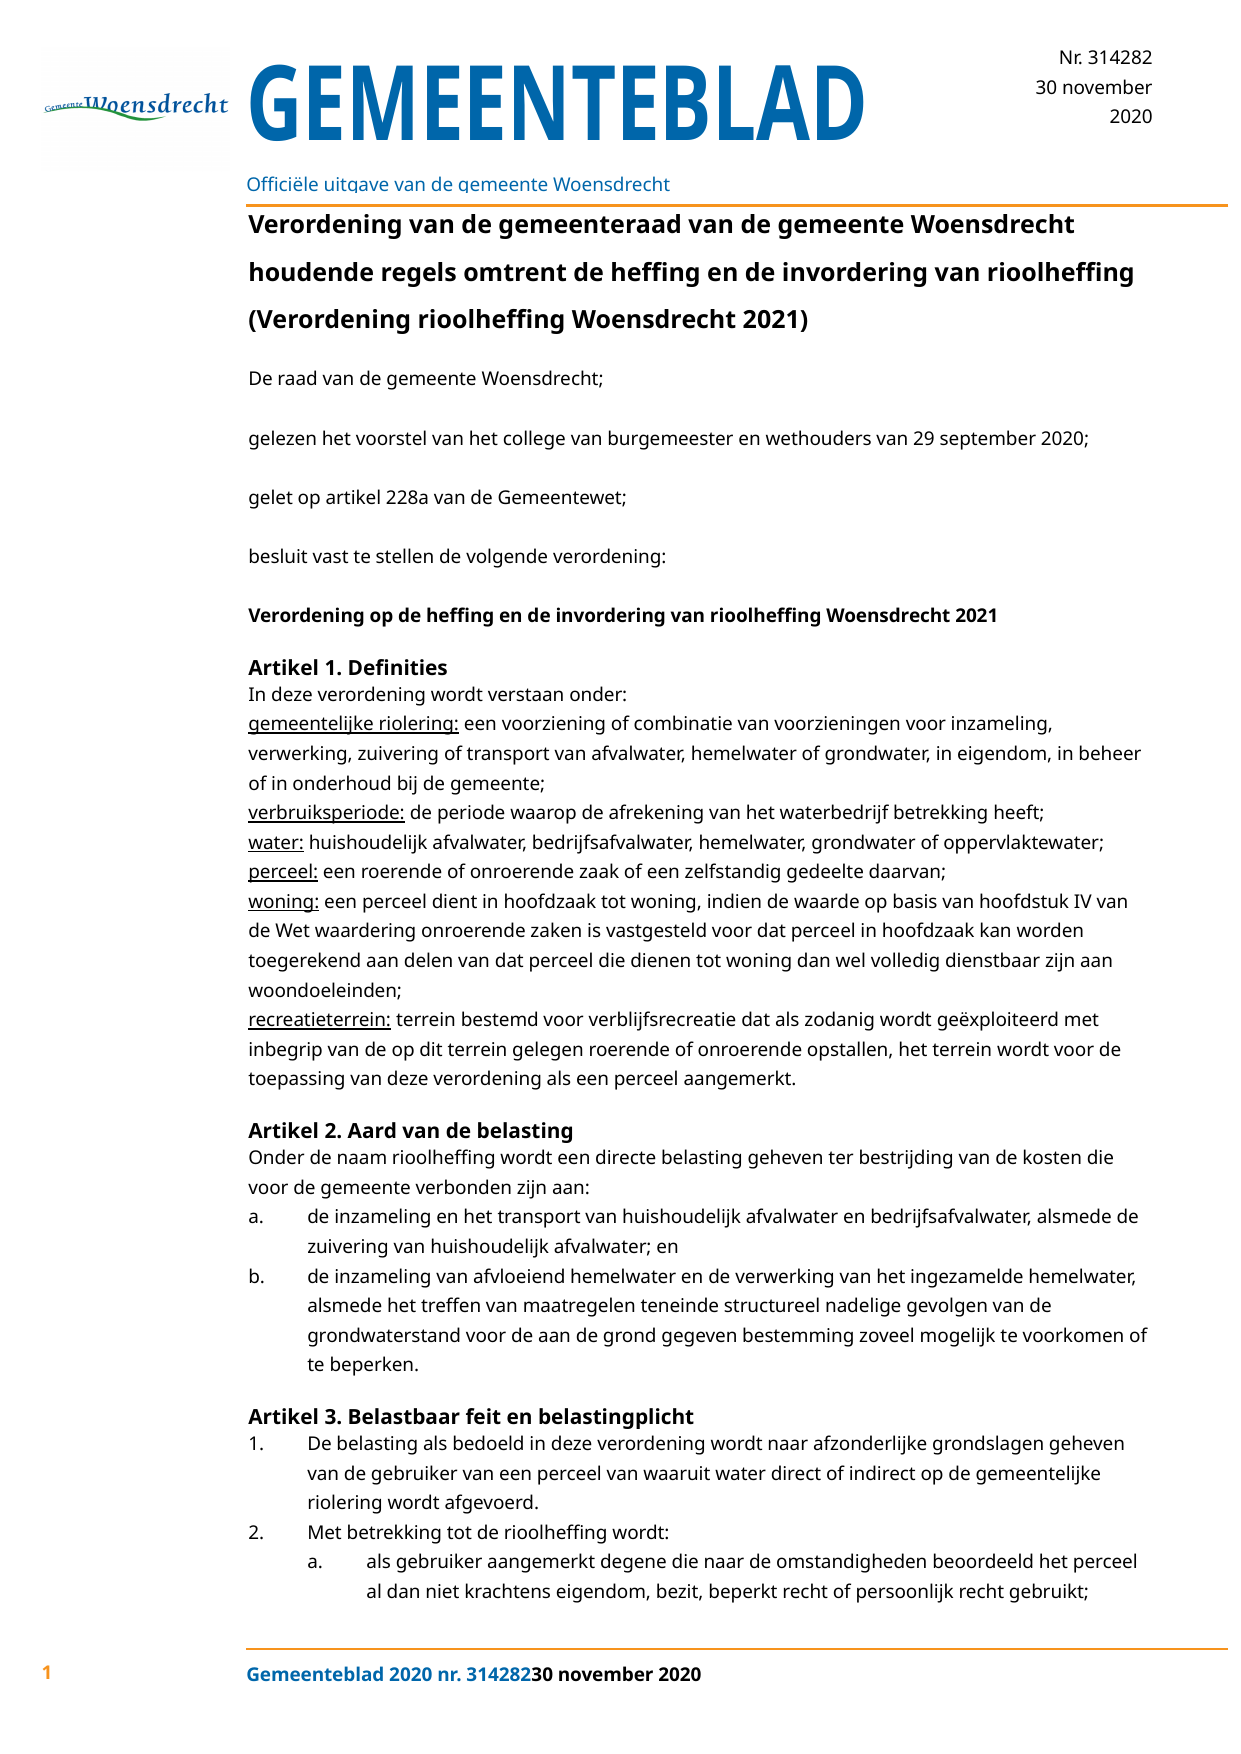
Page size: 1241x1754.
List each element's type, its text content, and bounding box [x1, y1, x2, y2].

text gelet op artikel 228a van de Gemeentewet; [248, 484, 1152, 509]
text Artikel 2. Aard van de belasting [248, 1116, 1152, 1144]
text besluit vast te stellen de volgende verordening: [248, 543, 1152, 569]
list de inzameling van afvloeiend hemelwater en de verwerking van het ingezamelde hemelwater, alsmede het treffen van maatregelen teneinde structureel nadelige gevolgen van de grondwaterstand voor de aan de grond gegeven bestemming zoveel mogelijk te voorkomen of te beperken. [248, 1263, 1152, 1377]
text perceel: een roerende of onroerende zaak of een zelfstandig gedeelte daarvan; [248, 858, 1152, 884]
text gemeentelijke riolering: een voorziening of combinatie van voorzieningen voor inzameling, verwerking, zuivering of transport van afvalwater, hemelwater of grondwater, in eigendom, in beheer of in onderhoud bij de gemeente; [248, 711, 1152, 796]
text verbruiksperiode: de periode waarop de afrekening van het waterbedrijf betrekking heeft; [248, 799, 1152, 825]
text Verordening van de gemeenteraad van de gemeente Woensdrecht houdende regels omtrent de heffing en de invordering van rioolheffing (Verordening rioolheffing Woensdrecht 2021) [248, 207, 1152, 336]
list de inzameling en het transport van huishoudelijk afvalwater en bedrijfsafvalwater, alsmede de zuivering van huishoudelijk afvalwater; en [248, 1204, 1152, 1259]
text Artikel 1. Definities [248, 653, 1152, 681]
text woning: een perceel dient in hoofdzaak tot woning, indien de waarde op basis van hoofdstuk IV van de Wet waardering onroerende zaken is vastgesteld voor dat perceel in hoofdzaak kan worden toegerekend aan delen van dat perceel die dienen tot woning dan wel volledig dienstbaar zijn aan woondoeleinden; [248, 888, 1152, 1003]
text Artikel 3. Belastbaar feit en belastingplicht [248, 1402, 1152, 1430]
text water: huishoudelijk afvalwater, bedrijfsafvalwater, hemelwater, grondwater of oppervlaktewater; [248, 829, 1152, 855]
text Verordening op de heffing en de invordering van rioolheffing Woensdrecht 2021 [248, 602, 1152, 628]
picture [41, 47, 231, 172]
text De raad van de gemeente Woensdrecht; [248, 366, 1152, 391]
text In deze verordening wordt verstaan onder: [248, 681, 1152, 707]
text gelezen het voorstel van het college van burgemeester en wethouders van 29 september 2020; [248, 425, 1152, 450]
list Met betrekking tot de rioolheffing wordt: [248, 1519, 1152, 1545]
list De belasting als bedoeld in deze verordening wordt naar afzonderlijke grondslagen geheven van de gebruiker van een perceel van waaruit water direct of indirect op de gemeentelijke riolering wordt afgevoerd. [248, 1430, 1152, 1515]
text Onder de naam rioolheffing wordt een directe belasting geheven ter bestrijding van de kosten die voor de gemeente verbonden zijn aan: [248, 1144, 1152, 1200]
list als gebruiker aangemerkt degene die naar de omstandigheden beoordeeld het perceel al dan niet krachtens eigendom, bezit, beperkt recht of persoonlijk recht gebruikt; [307, 1549, 1152, 1604]
text recreatieterrein: terrein bestemd voor verblijfsrecreatie dat als zodanig wordt geëxploiteerd met inbegrip van de op dit terrein gelegen roerende of onroerende opstallen, het terrein wordt voor de toepassing van deze verordening als een perceel aangemerkt. [248, 1006, 1152, 1091]
